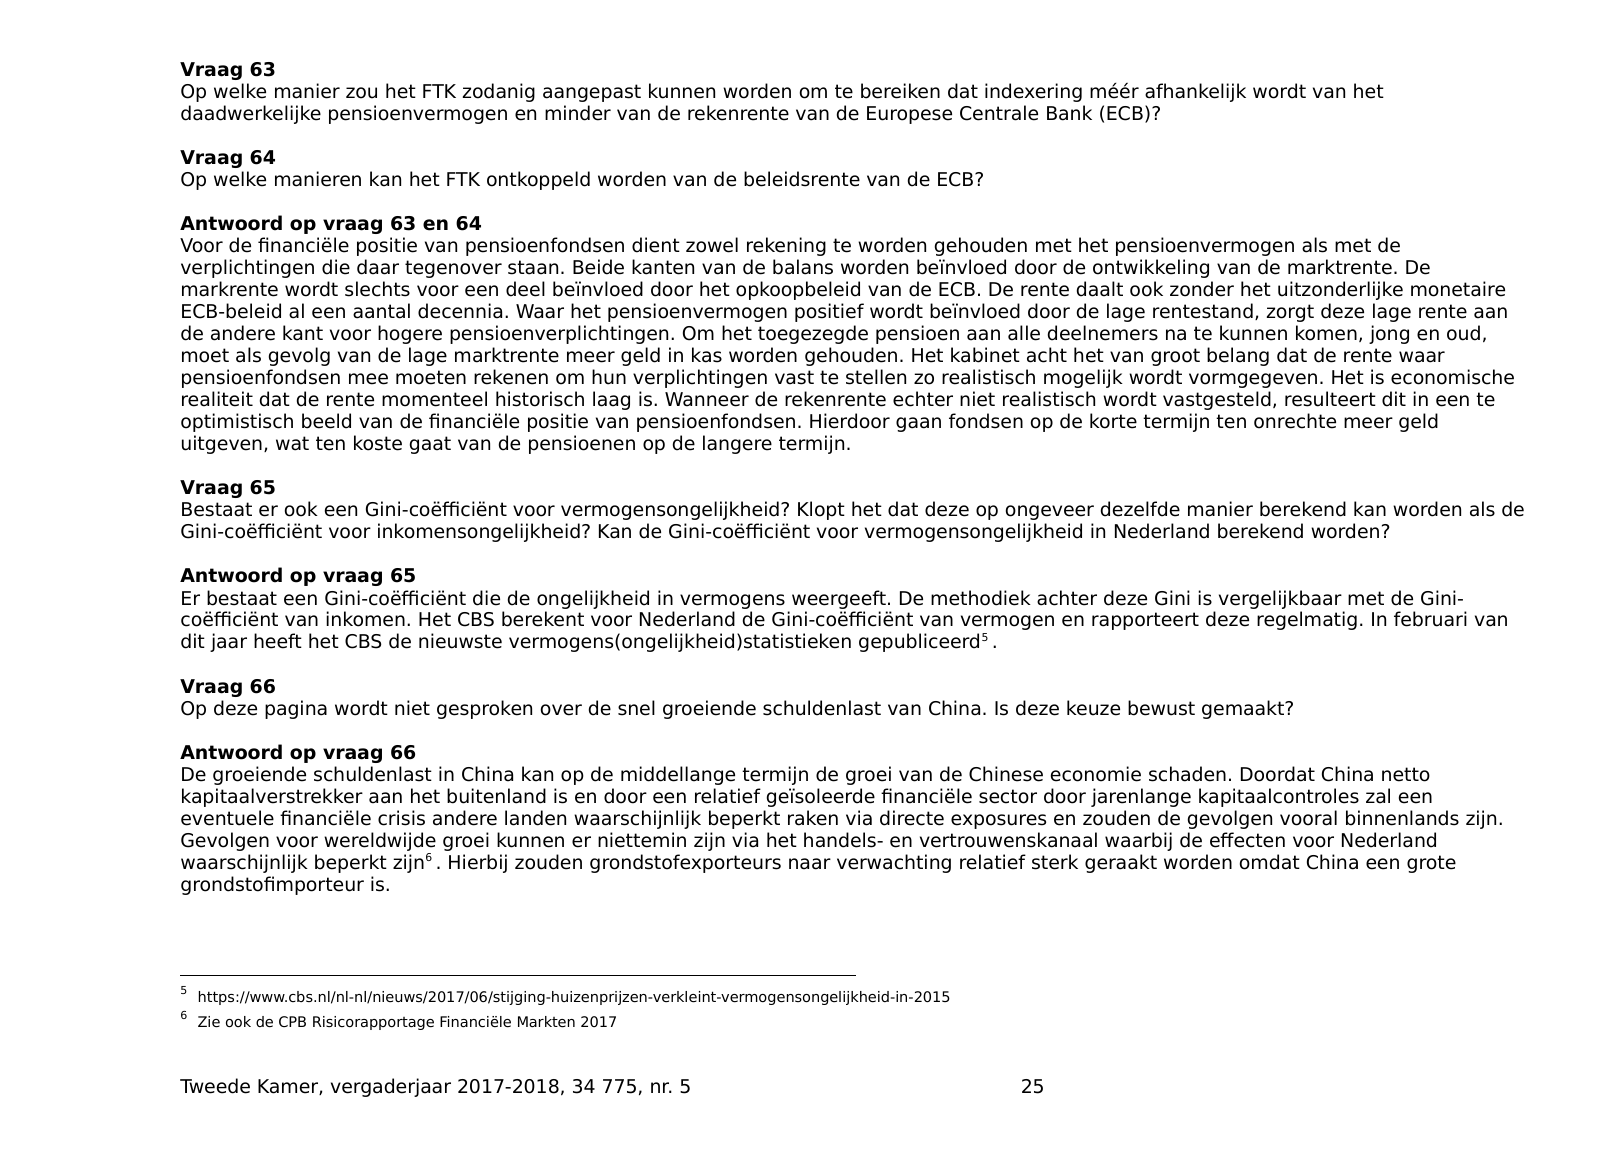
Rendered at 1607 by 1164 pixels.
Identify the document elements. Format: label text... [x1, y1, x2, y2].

text Antwoord op vraag 66 [180, 742, 1529, 764]
text Bestaat er ook een Gini-coëfficiënt voor vermogensongelijkheid? Klopt het dat deze op ongeveer dezelfde manier berekend kan worden als de Gini-coëfficiënt voor inkomensongelijkheid? Kan de Gini-coëfficiënt voor vermogensongelijkheid in Nederland berekend worden? [180, 499, 1529, 543]
text Er bestaat een Gini-coëfficiënt die de ongelijkheid in vermogens weergeeft. De methodiek achter deze Gini is vergelijkbaar met de Gini-coëfficiënt van inkomen. Het CBS berekent voor Nederland de Gini-coëfficiënt van vermogen en rapporteert deze regelmatig. In februari van dit jaar heeft het CBS de nieuwste vermogens(ongelijkheid)statistieken gepubliceerd. [180, 587, 1529, 653]
text Op welke manieren kan het FTK ontkoppeld worden van de beleidsrente van de ECB? [180, 169, 1529, 191]
text De groeiende schuldenlast in China kan op de middellange termijn de groei van de Chinese economie schaden. Doordat China netto kapitaalverstrekker aan het buitenland is en door een relatief geïsoleerde financiële sector door jarenlange kapitaalcontroles zal een eventuele financiële crisis andere landen waarschijnlijk beperkt raken via directe exposures en zouden de gevolgen vooral binnenlands zijn. Gevolgen voor wereldwijde groei kunnen er niettemin zijn via het handels- en vertrouwenskanaal waarbij de effecten voor Nederland waarschijnlijk beperkt zijn. Hierbij zouden grondstofexporteurs naar verwachting relatief sterk geraakt worden omdat China een grote grondstofimporteur is. [180, 764, 1529, 896]
text Vraag 65 [180, 477, 1529, 499]
text Zie ook de CPB Risicorapportage Financiële Markten 2017 [180, 1009, 1529, 1031]
text Voor de financiële positie van pensioenfondsen dient zowel rekening te worden gehouden met het pensioenvermogen als met de verplichtingen die daar tegenover staan. Beide kanten van de balans worden beïnvloed door de ontwikkeling van de marktrente. De markrente wordt slechts voor een deel beïnvloed door het opkoopbeleid van de ECB. De rente daalt ook zonder het uitzonderlijke monetaire ECB-beleid al een aantal decennia. Waar het pensioenvermogen positief wordt beïnvloed door de lage rentestand, zorgt deze lage rente aan de andere kant voor hogere pensioenverplichtingen. Om het toegezegde pensioen aan alle deelnemers na te kunnen komen, jong en oud, moet als gevolg van de lage marktrente meer geld in kas worden gehouden. Het kabinet acht het van groot belang dat de rente waar pensioenfondsen mee moeten rekenen om hun verplichtingen vast te stellen zo realistisch mogelijk wordt vormgegeven. Het is economische realiteit dat de rente momenteel historisch laag is. Wanneer de rekenrente echter niet realistisch wordt vastgesteld, resulteert dit in een te optimistisch beeld van de financiële positie van pensioenfondsen. Hierdoor gaan fondsen op de korte termijn ten onrechte meer geld uitgeven, wat ten koste gaat van de pensioenen op de langere termijn. [180, 235, 1529, 455]
text Antwoord op vraag 65 [180, 565, 1529, 587]
text Op welke manier zou het FTK zodanig aangepast kunnen worden om te bereiken dat indexering méér afhankelijk wordt van het daadwerkelijke pensioenvermogen en minder van de rekenrente van de Europese Centrale Bank (ECB)? [180, 81, 1529, 125]
text https://www.cbs.nl/nl-nl/nieuws/2017/06/stijging-huizenprijzen-verkleint-vermogensongelijkheid-in-2015 [180, 984, 1529, 1006]
text Vraag 66 [180, 676, 1529, 697]
text Op deze pagina wordt niet gesproken over de snel groeiende schuldenlast van China. Is deze keuze bewust gemaakt? [180, 697, 1529, 719]
text Antwoord op vraag 63 en 64 [180, 213, 1529, 235]
text Vraag 64 [180, 147, 1529, 169]
text Vraag 63 [180, 59, 1529, 81]
